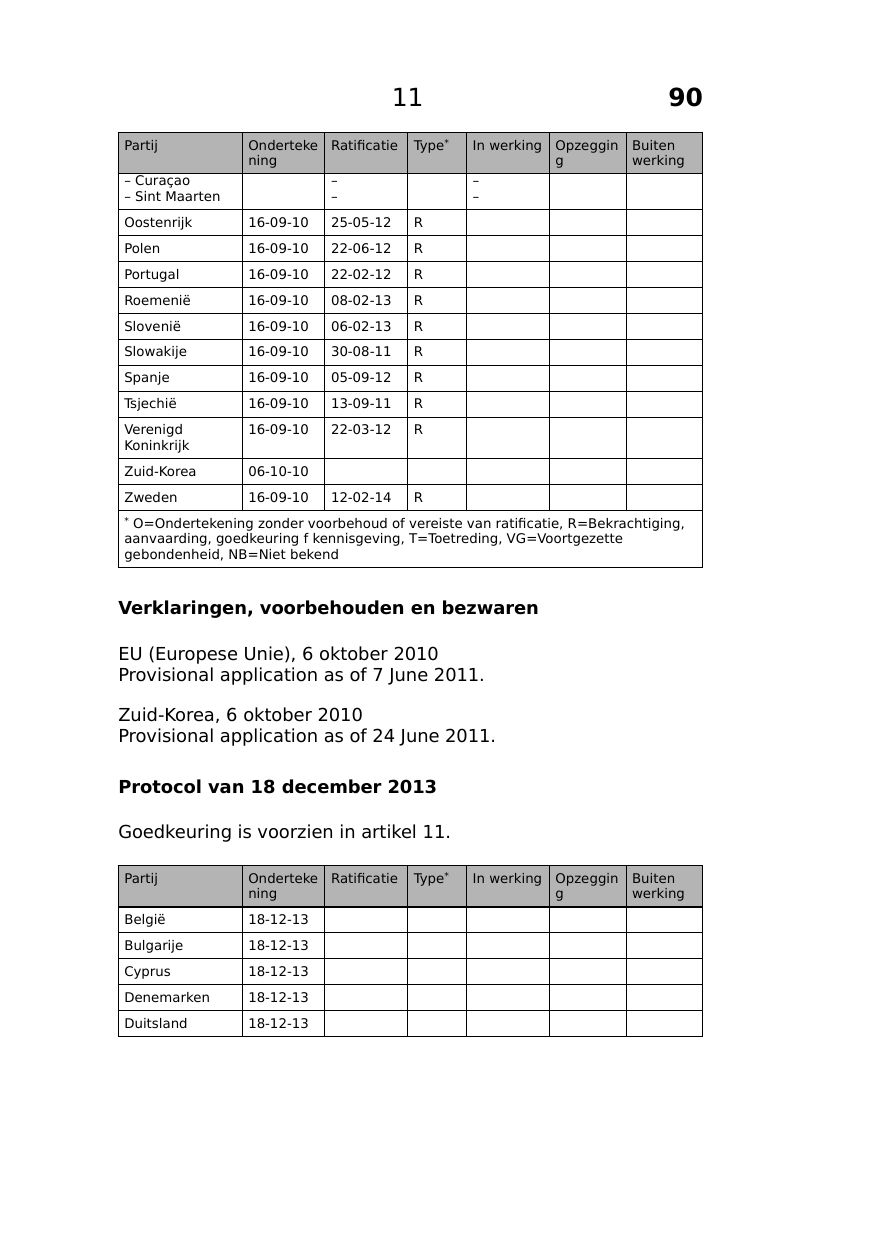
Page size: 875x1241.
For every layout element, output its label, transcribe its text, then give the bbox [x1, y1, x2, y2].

text Goedkeuring is voorzien in artikel 11. [118, 822, 703, 843]
table_cell 22-06-12 [325, 236, 407, 261]
table_cell 12-02-14 [325, 485, 407, 510]
table_cell [467, 288, 549, 313]
table_cell – [467, 174, 549, 189]
table_cell Zweden [119, 485, 242, 510]
table_header Opzegging [550, 866, 626, 906]
table_cell [627, 210, 702, 235]
table_cell [627, 392, 702, 417]
table_cell 08-02-13 [325, 288, 407, 313]
table_cell 18-12-13 [243, 1011, 324, 1036]
table_cell [408, 459, 466, 484]
table_cell [627, 485, 702, 510]
table_cell 16-09-10 [243, 236, 324, 261]
table_cell [408, 189, 466, 209]
table_cell [627, 985, 702, 1010]
table_cell Bulgarije [119, 933, 242, 958]
table_cell – Sint Maarten [119, 189, 242, 209]
table_cell [325, 459, 407, 484]
table_cell [550, 340, 626, 365]
table_header Ondertekening [243, 866, 324, 906]
table_cell [467, 933, 549, 958]
table_cell [550, 314, 626, 339]
table_cell Zuid-Korea [119, 459, 242, 484]
table_cell [627, 459, 702, 484]
table_cell [550, 908, 626, 932]
table_cell 13-09-11 [325, 392, 407, 417]
table_cell [408, 933, 466, 958]
table_cell Cyprus [119, 959, 242, 984]
table_cell [243, 174, 324, 189]
table_cell 16-09-10 [243, 210, 324, 235]
table_cell R [408, 288, 466, 313]
table_header Ratificatie [325, 133, 407, 173]
table_cell Verenigd Koninkrijk [119, 418, 242, 458]
table_cell 16-09-10 [243, 392, 324, 417]
table_cell [550, 189, 626, 209]
table_cell Slovenië [119, 314, 242, 339]
table_header Type* [408, 866, 466, 906]
table_cell [627, 908, 702, 932]
table_cell 18-12-13 [243, 908, 324, 932]
table_cell 18-12-13 [243, 959, 324, 984]
table_cell [627, 340, 702, 365]
table_cell Tsjechië [119, 392, 242, 417]
table_cell [627, 1011, 702, 1036]
table_cell [550, 959, 626, 984]
table_cell Spanje [119, 366, 242, 391]
table_cell [550, 288, 626, 313]
table_cell [325, 959, 407, 984]
table_cell * O=Ondertekening zonder voorbehoud of vereiste van ratificatie, R=Bekrachtiging, aanvaarding, goedkeuring f kennisgeving, T=Toetreding, VG=Voortgezette gebondenheid, NB=Niet bekend [119, 511, 702, 567]
table_cell Roemenië [119, 288, 242, 313]
text Provisional application as of 7 June 2011. [118, 664, 703, 685]
table_cell [325, 908, 407, 932]
table_cell [627, 189, 702, 209]
table_cell [627, 288, 702, 313]
table_header Ratificatie [325, 866, 407, 906]
table_cell [467, 418, 549, 458]
text Provisional application as of 24 June 2011. [118, 726, 703, 747]
table_cell Denemarken [119, 985, 242, 1010]
table_cell [467, 485, 549, 510]
table_cell R [408, 262, 466, 287]
table_cell [550, 985, 626, 1010]
table_cell 16-09-10 [243, 262, 324, 287]
table_cell [550, 485, 626, 510]
table_cell [627, 933, 702, 958]
table_cell – [325, 174, 407, 189]
table_cell 06-02-13 [325, 314, 407, 339]
table_cell R [408, 485, 466, 510]
table_cell [627, 418, 702, 458]
table_cell [627, 262, 702, 287]
table_cell [408, 985, 466, 1010]
table_cell 06-10-10 [243, 459, 324, 484]
text Zuid-Korea, 6 oktober 2010 [118, 705, 703, 726]
table_header Buiten werking [627, 866, 702, 906]
table_cell R [408, 236, 466, 261]
table_cell R [408, 366, 466, 391]
table_header Type* [408, 133, 466, 173]
table_cell [325, 1011, 407, 1036]
table_cell België [119, 908, 242, 932]
table_cell [467, 314, 549, 339]
table_cell 16-09-10 [243, 288, 324, 313]
table_cell [467, 340, 549, 365]
table_cell 22-02-12 [325, 262, 407, 287]
table_header Partij [119, 133, 242, 173]
table_cell – Curaçao [119, 174, 242, 189]
table_cell 16-09-10 [243, 366, 324, 391]
table_cell 16-09-10 [243, 418, 324, 458]
table_cell [467, 392, 549, 417]
table_cell Duitsland [119, 1011, 242, 1036]
table_cell 16-09-10 [243, 340, 324, 365]
table_cell [627, 314, 702, 339]
table_header In werking [467, 866, 549, 906]
table_cell [408, 1011, 466, 1036]
table_cell Oostenrijk [119, 210, 242, 235]
table_cell [550, 933, 626, 958]
table_cell [467, 366, 549, 391]
table_cell 16-09-10 [243, 314, 324, 339]
table_cell [467, 262, 549, 287]
table_cell [550, 1011, 626, 1036]
table_cell [550, 459, 626, 484]
table_cell [550, 236, 626, 261]
table_cell [325, 933, 407, 958]
table_cell R [408, 392, 466, 417]
table_cell [627, 236, 702, 261]
table_cell R [408, 340, 466, 365]
table_cell Polen [119, 236, 242, 261]
table_header Buiten werking [627, 133, 702, 173]
table_cell 18-12-13 [243, 985, 324, 1010]
table_header Ondertekening [243, 133, 324, 173]
table_cell [627, 959, 702, 984]
table_cell – [467, 189, 549, 209]
table_cell [325, 985, 407, 1010]
table_cell – [325, 189, 407, 209]
table_cell [550, 366, 626, 391]
table_header Partij [119, 866, 242, 906]
table_cell [550, 174, 626, 189]
table_cell [408, 174, 466, 189]
table_cell 16-09-10 [243, 485, 324, 510]
table_cell [467, 985, 549, 1010]
table_cell [467, 959, 549, 984]
table_cell [408, 959, 466, 984]
table_cell [550, 418, 626, 458]
table_cell [550, 210, 626, 235]
text EU (Europese Unie), 6 oktober 2010 [118, 644, 703, 664]
table_cell Slowakije [119, 340, 242, 365]
table_header In werking [467, 133, 549, 173]
table_cell R [408, 210, 466, 235]
table_cell R [408, 418, 466, 458]
table_cell 05-09-12 [325, 366, 407, 391]
table_cell 22-03-12 [325, 418, 407, 458]
subtitle Protocol van 18 december 2013 [118, 777, 703, 797]
table_cell 25-05-12 [325, 210, 407, 235]
table_cell [627, 366, 702, 391]
table_cell [467, 908, 549, 932]
table_cell [467, 1011, 549, 1036]
table_cell 18-12-13 [243, 933, 324, 958]
table_cell [408, 908, 466, 932]
table_cell [467, 236, 549, 261]
table_cell [550, 392, 626, 417]
subtitle Verklaringen, voorbehouden en bezwaren [118, 598, 703, 619]
table_cell [627, 174, 702, 189]
table_cell R [408, 314, 466, 339]
table_cell [550, 262, 626, 287]
table_cell [467, 210, 549, 235]
table_cell 30-08-11 [325, 340, 407, 365]
table_header Opzegging [550, 133, 626, 173]
table_cell [467, 459, 549, 484]
table_cell [243, 189, 324, 209]
table_cell Portugal [119, 262, 242, 287]
